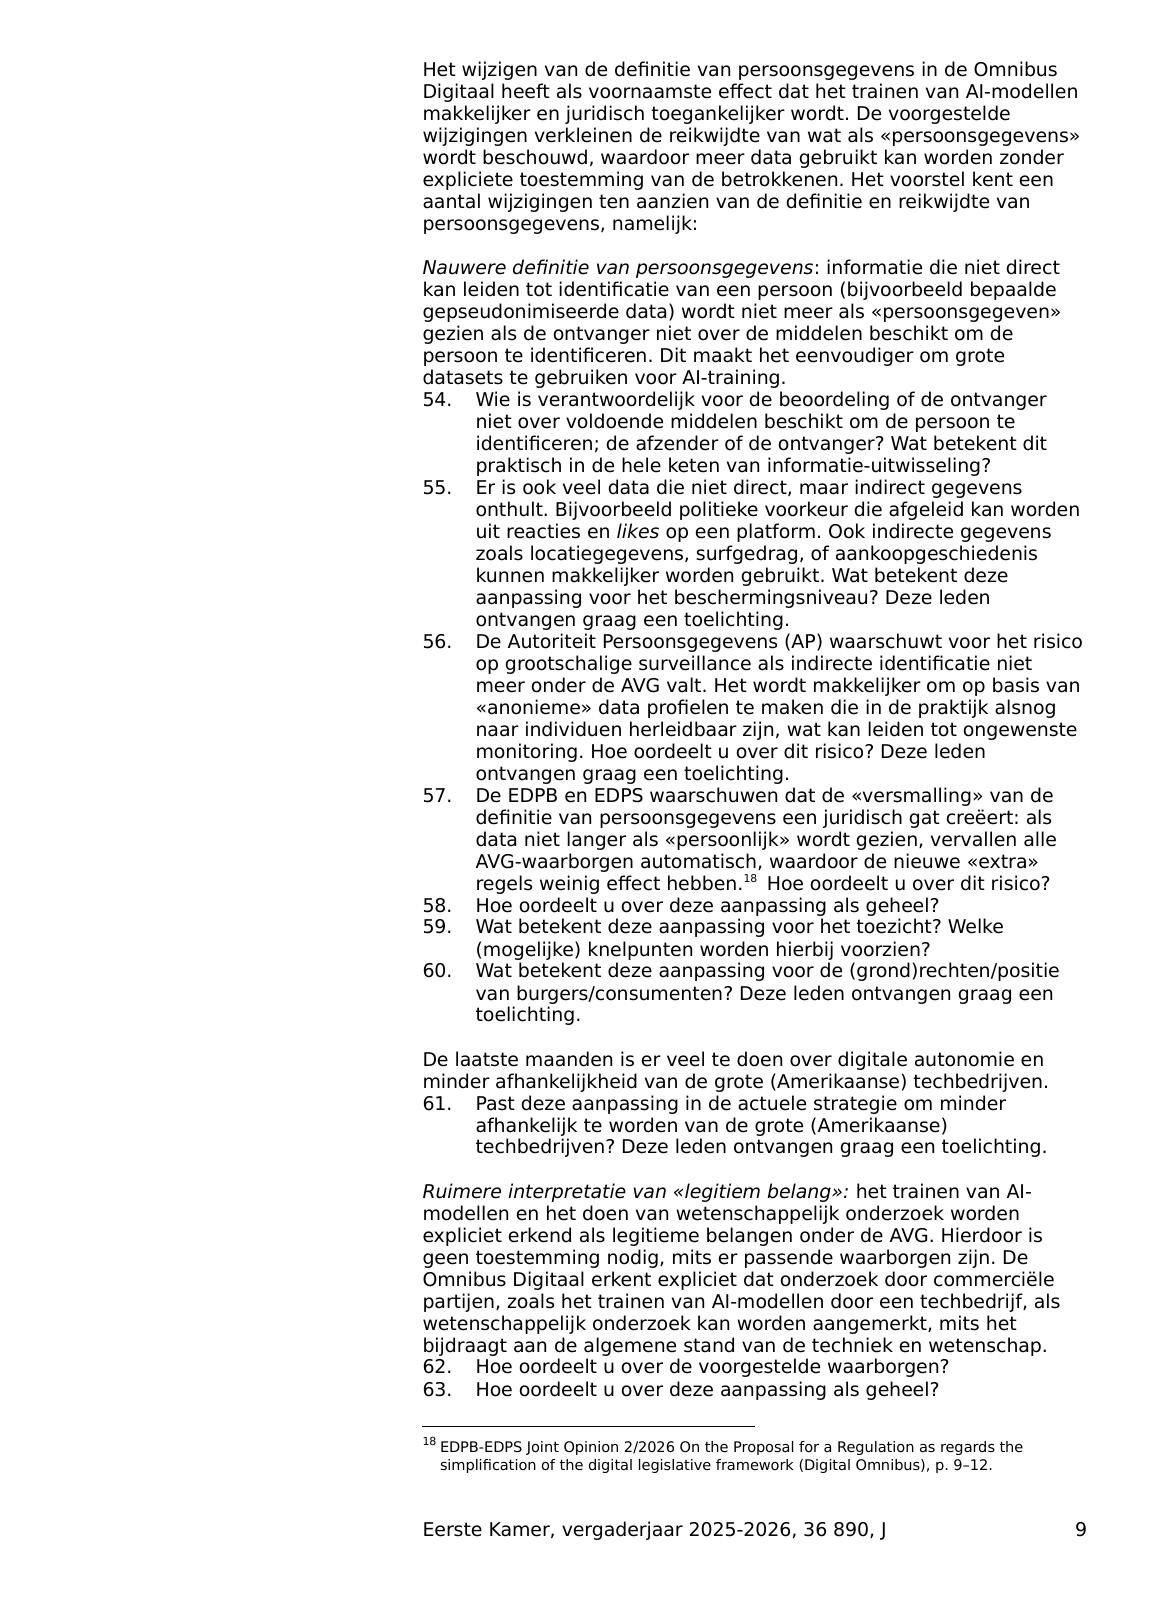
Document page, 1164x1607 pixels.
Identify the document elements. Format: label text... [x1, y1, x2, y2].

text EDPB-EDPS Joint Opinion 2/2026 On the Proposal for a Regulation as regards the simplification of the digital legislative framework (Digital Omnibus), p. 9–12. [422, 1435, 1087, 1474]
text Nauwere definitie van persoonsgegevens: informatie die niet direct kan leiden tot identificatie van een persoon (bijvoorbeeld bepaalde gepseudonimiseerde data) wordt niet meer als «persoonsgegeven» gezien als de ontvanger niet over de middelen beschikt om de persoon te identificeren. Dit maakt het eenvoudiger om grote datasets te gebruiken voor AI-training. [422, 257, 1087, 389]
text 57. De EDPB en EDPS waarschuwen dat de «versmalling» van de definitie van persoonsgegevens een juridisch gat creëert: als data niet langer als «persoonlijk» wordt gezien, vervallen alle AVG-waarborgen automatisch, waardoor de nieuwe «extra» regels weinig effect hebben. Hoe oordeelt u over dit risico? [422, 784, 1087, 894]
text 60. Wat betekent deze aanpassing voor de (grond)rechten/positie van burgers/consumenten? Deze leden ontvangen graag een toelichting. [422, 960, 1087, 1026]
text 55. Er is ook veel data die niet direct, maar indirect gegevens onthult. Bijvoorbeeld politieke voorkeur die afgeleid kan worden uit reacties en likes op een platform. Ook indirecte gegevens zoals locatiegegevens, surfgedrag, of aankoopgeschiedenis kunnen makkelijker worden gebruikt. Wat betekent deze aanpassing voor het beschermingsniveau? Deze leden ontvangen graag een toelichting. [422, 477, 1087, 631]
text 63. Hoe oordeelt u over deze aanpassing als geheel? [422, 1378, 1087, 1400]
text 61. Past deze aanpassing in de actuele strategie om minder afhankelijk te worden van de grote (Amerikaanse) techbedrijven? Deze leden ontvangen graag een toelichting. [422, 1092, 1087, 1158]
text De laatste maanden is er veel te doen over digitale autonomie en minder afhankelijkheid van de grote (Amerikaanse) techbedrijven. [422, 1048, 1087, 1092]
text 62. Hoe oordeelt u over de voorgestelde waarborgen? [422, 1356, 1087, 1378]
text Het wijzigen van de definitie van persoonsgegevens in de Omnibus Digitaal heeft als voornaamste effect dat het trainen van AI-modellen makkelijker en juridisch toegankelijker wordt. De voorgestelde wijzigingen verkleinen de reikwijdte van wat als «persoonsgegevens» wordt beschouwd, waardoor meer data gebruikt kan worden zonder expliciete toestemming van de betrokkenen. Het voorstel kent een aantal wijzigingen ten aanzien van de definitie en reikwijdte van persoonsgegevens, namelijk: [422, 59, 1087, 235]
text 58. Hoe oordeelt u over deze aanpassing als geheel? [422, 894, 1087, 916]
text 59. Wat betekent deze aanpassing voor het toezicht? Welke (mogelijke) knelpunten worden hierbij voorzien? [422, 916, 1087, 960]
text Ruimere interpretatie van «legitiem belang»: het trainen van AI-modellen en het doen van wetenschappelijk onderzoek worden expliciet erkend als legitieme belangen onder de AVG. Hierdoor is geen toestemming nodig, mits er passende waarborgen zijn. De Omnibus Digitaal erkent expliciet dat onderzoek door commerciële partijen, zoals het trainen van AI-modellen door een techbedrijf, als wetenschappelijk onderzoek kan worden aangemerkt, mits het bijdraagt aan de algemene stand van de techniek en wetenschap. [422, 1181, 1087, 1356]
text 54. Wie is verantwoordelijk voor de beoordeling of de ontvanger niet over voldoende middelen beschikt om de persoon te identificeren; de afzender of de ontvanger? Wat betekent dit praktisch in de hele keten van informatie-uitwisseling? [422, 389, 1087, 477]
text 56. De Autoriteit Persoonsgegevens (AP) waarschuwt voor het risico op grootschalige surveillance als indirecte identificatie niet meer onder de AVG valt. Het wordt makkelijker om op basis van «anonieme» data profielen te maken die in de praktijk alsnog naar individuen herleidbaar zijn, wat kan leiden tot ongewenste monitoring. Hoe oordeelt u over dit risico? Deze leden ontvangen graag een toelichting. [422, 631, 1087, 784]
